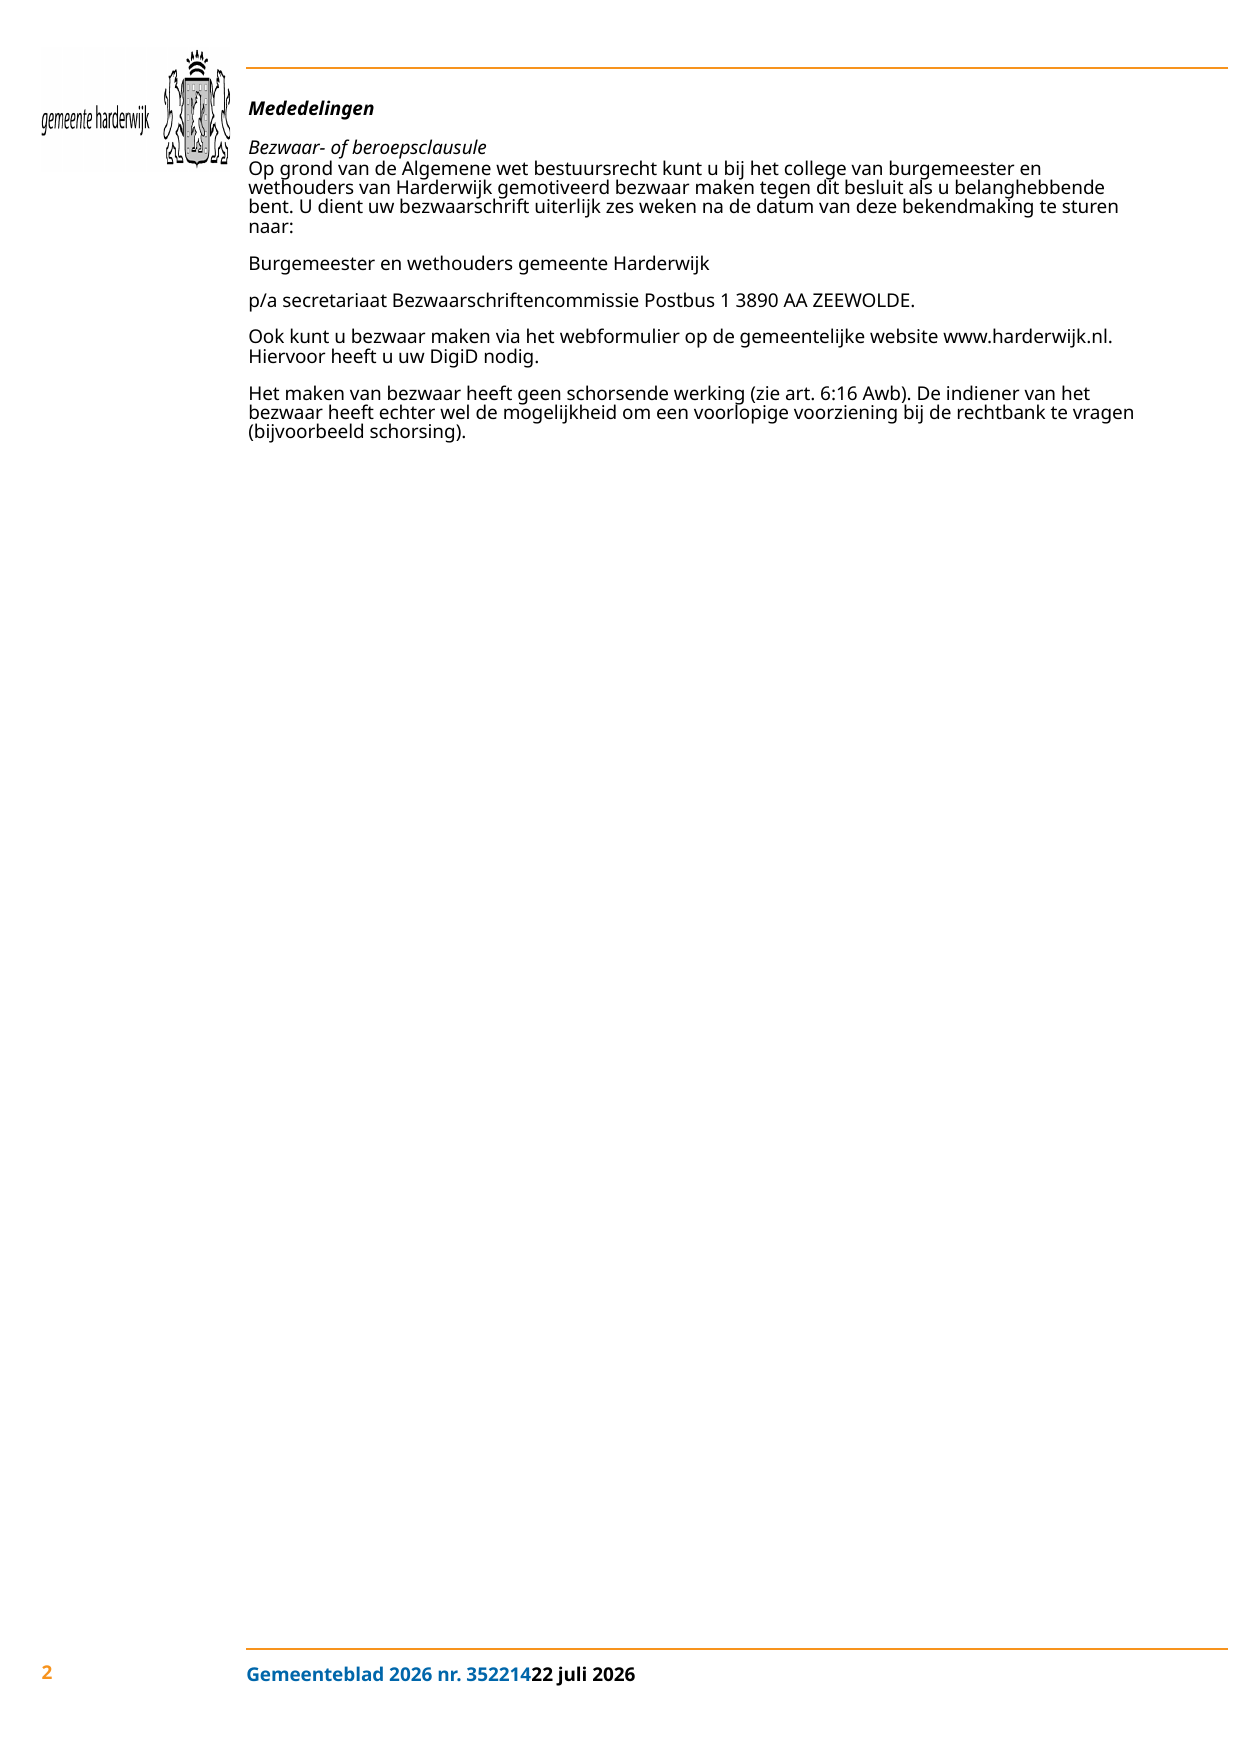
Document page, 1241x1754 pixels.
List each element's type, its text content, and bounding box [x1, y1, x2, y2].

text Ook kunt u bezwaar maken via het webformulier op de gemeentelijke website www.harderwijk.nl. Hiervoor heeft u uw DigiD nodig. [248, 328, 1152, 367]
text Het maken van bezwaar heeft geen schorsende werking (zie art. 6:16 Awb). De indiener van het bezwaar heeft echter wel de mogelijkheid om een voorlopige voorziening bij de rechtbank te vragen (bijvoorbeeld schorsing). [248, 385, 1152, 443]
text p/a secretariaat Bezwaarschriftencommissie Postbus 1 3890 AA ZEEWOLDE. [248, 292, 1152, 311]
text Op grond van de Algemene wet bestuursrecht kunt u bij het college van burgemeester en wethouders van Harderwijk gemotiveerd bezwaar maken tegen dit besluit als u belanghebbende bent. U dient uw bezwaarschrift uiterlijk zes weken na de datum van deze bekendmaking te sturen naar: [248, 160, 1152, 237]
text Mededelingen [248, 95, 1152, 121]
text Bezwaar- of beroepsclausule [248, 134, 1152, 160]
text Burgemeester en wethouders gemeente Harderwijk [248, 254, 1152, 274]
picture [41, 47, 231, 172]
